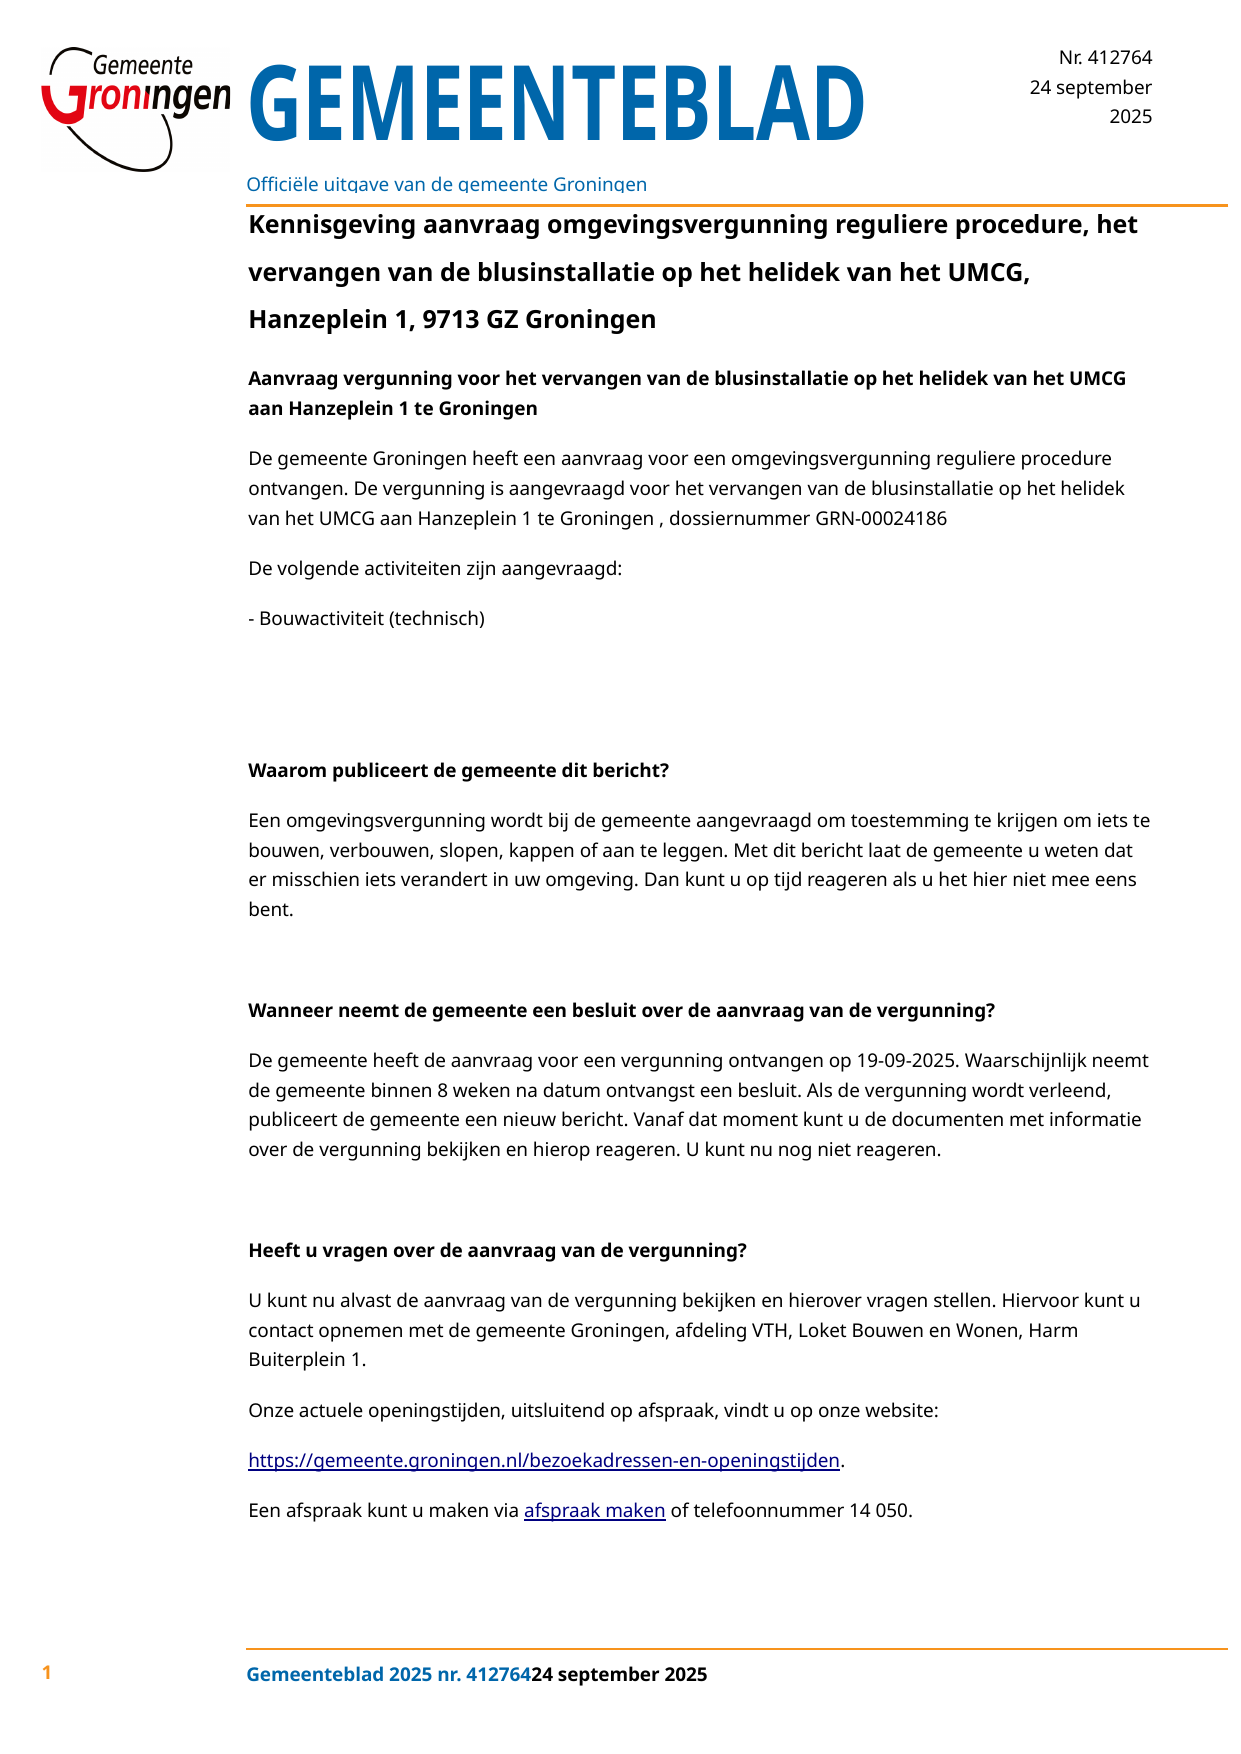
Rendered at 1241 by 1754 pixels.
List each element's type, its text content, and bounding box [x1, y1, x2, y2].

text Kennisgeving aanvraag omgevingsvergunning reguliere procedure, het vervangen van de blusinstallatie op het helidek van het UMCG, Hanzeplein 1, 9713 GZ Groningen [248, 207, 1152, 336]
text Een omgevingsvergunning wordt bij de gemeente aangevraagd om toestemming te krijgen om iets te bouwen, verbouwen, slopen, kappen of aan te leggen. Met dit bericht laat de gemeente u weten dat er misschien iets verandert in uw omgeving. Dan kunt u op tijd reageren als u het hier niet mee eens bent. [248, 807, 1152, 922]
text - Bouwactiviteit (technisch) [248, 606, 1152, 631]
text Heeft u vragen over de aanvraag van de vergunning? [248, 1237, 1152, 1262]
text Wanneer neemt de gemeente een besluit over de aanvraag van de vergunning? [248, 997, 1152, 1022]
text De gemeente Groningen heeft een aanvraag voor een omgevingsvergunning reguliere procedure ontvangen. De vergunning is aangevraagd voor het vervangen van de blusinstallatie op het helidek van het UMCG aan Hanzeplein 1 te Groningen , dossiernummer GRN-00024186 [248, 446, 1152, 530]
text Onze actuele openingstijden, uitsluitend op afspraak, vindt u op onze website: [248, 1397, 1152, 1422]
text De gemeente heeft de aanvraag voor een vergunning ontvangen op 19-09-2025. Waarschijnlijk neemt de gemeente binnen 8 weken na datum ontvangst een besluit. Als de vergunning wordt verleend, publiceert de gemeente een nieuw bericht. Vanaf dat moment kunt u de documenten met informatie over de vergunning bekijken en hierop reageren. U kunt nu nog niet reageren. [248, 1047, 1152, 1162]
text https://gemeente.groningen.nl/bezoekadressen-en-openingstijden. [248, 1447, 1152, 1473]
text U kunt nu alvast de aanvraag van de vergunning bekijken en hierover vragen stellen. Hiervoor kunt u contact opnemen met de gemeente Groningen, afdeling VTH, Loket Bouwen en Wonen, Harm Buiterplein 1. [248, 1287, 1152, 1372]
text Waarom publiceert de gemeente dit bericht? [248, 757, 1152, 782]
text Aanvraag vergunning voor het vervangen van de blusinstallatie op het helidek van het UMCG aan Hanzeplein 1 te Groningen [248, 366, 1152, 421]
text Een afspraak kunt u maken via afspraak maken of telefoonnummer 14 050. [248, 1498, 1152, 1523]
picture [41, 47, 231, 172]
text De volgende activiteiten zijn aangevraagd: [248, 555, 1152, 581]
